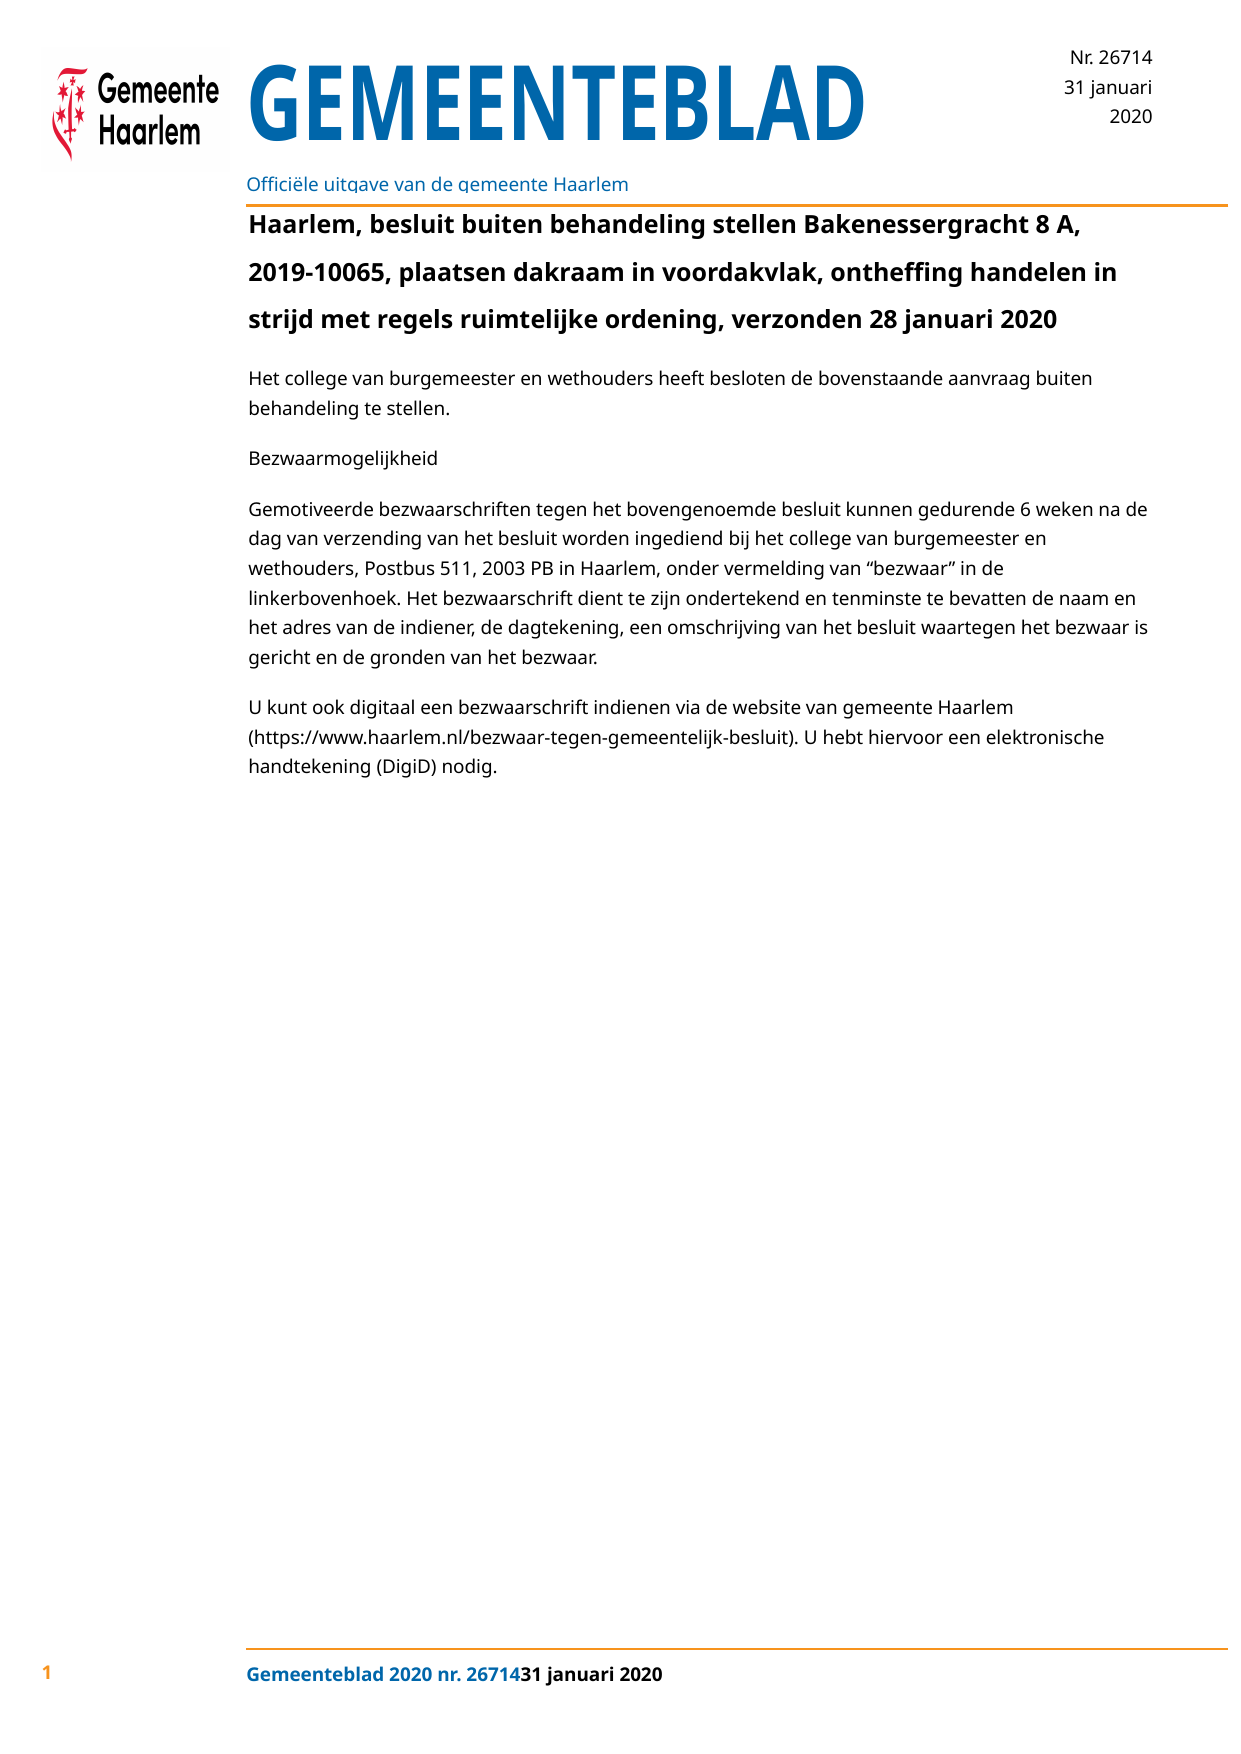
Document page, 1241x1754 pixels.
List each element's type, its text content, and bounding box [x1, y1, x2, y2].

text Het college van burgemeester en wethouders heeft besloten de bovenstaande aanvraag buiten behandeling te stellen. [248, 366, 1152, 421]
text U kunt ook digitaal een bezwaarschrift indienen via de website van gemeente Haarlem (https://www.haarlem.nl/bezwaar-tegen-gemeentelijk-besluit). U hebt hiervoor een elektronische handtekening (DigiD) nodig. [248, 694, 1152, 779]
text Bezwaarmogelijkheid [248, 446, 1152, 471]
text Haarlem, besluit buiten behandeling stellen Bakenessergracht 8 A, 2019-10065, plaatsen dakraam in voordakvlak, ontheffing handelen in strijd met regels ruimtelijke ordening, verzonden 28 januari 2020 [248, 207, 1152, 336]
picture [41, 47, 231, 172]
text Gemotiveerde bezwaarschriften tegen het bovengenoemde besluit kunnen gedurende 6 weken na de dag van verzending van het besluit worden ingediend bij het college van burgemeester en wethouders, Postbus 511, 2003 PB in Haarlem, onder vermelding van “bezwaar” in de linkerbovenhoek. Het bezwaarschrift dient te zijn ondertekend en tenminste te bevatten de naam en het adres van de indiener, de dagtekening, een omschrijving van het besluit waartegen het bezwaar is gericht en de gronden van het bezwaar. [248, 496, 1152, 669]
